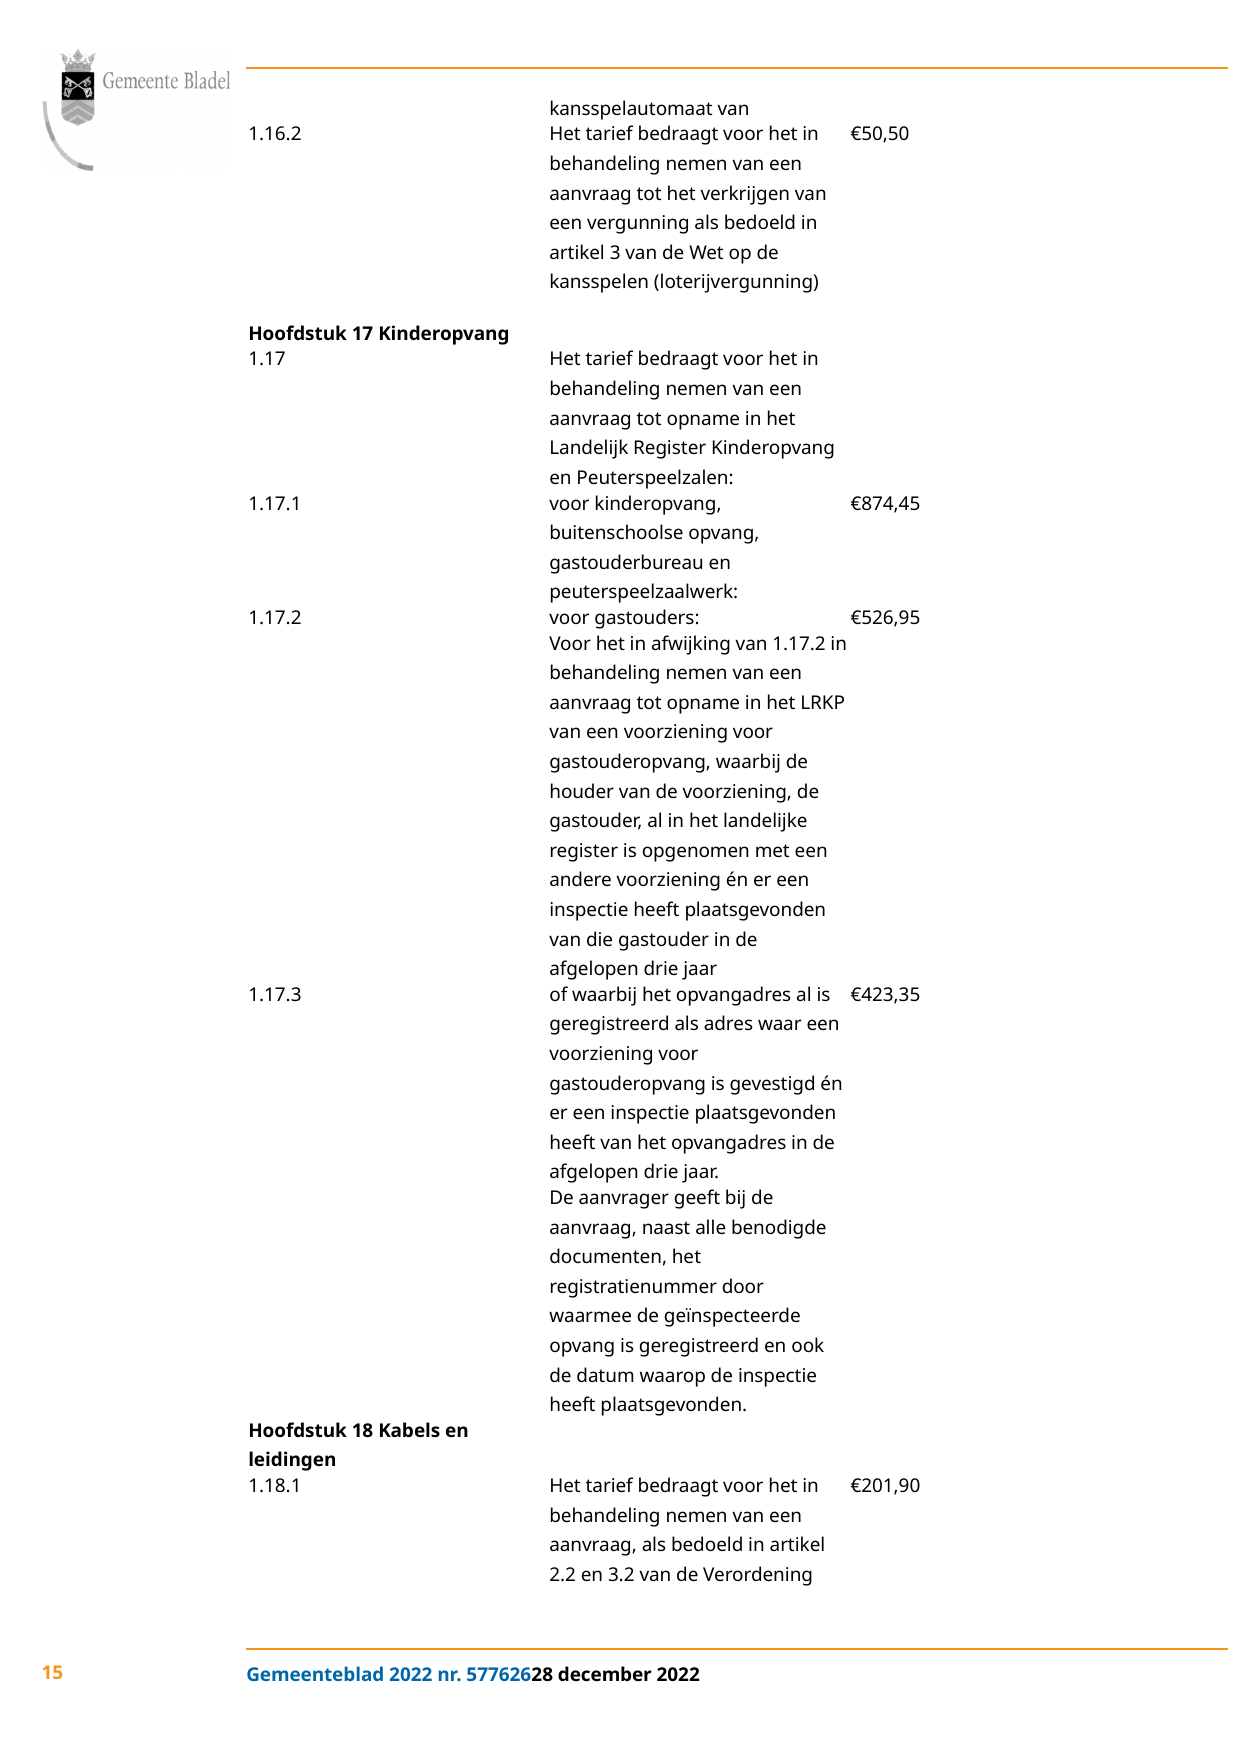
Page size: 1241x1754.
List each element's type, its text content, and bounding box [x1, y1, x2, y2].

table_cell Het tarief bedraagt voor het in behandeling nemen van een aanvraag tot opname in het Landelijk Register Kinderopvang en Peuterspeelzalen: [549, 346, 850, 490]
table_cell [850, 1417, 1152, 1472]
table_cell [248, 630, 549, 981]
table_cell Het tarief bedraagt voor het in behandeling nemen van een aanvraag tot het verkrijgen van een vergunning als bedoeld in artikel 3 van de Wet op de kansspelen (loterijvergunning) [549, 121, 850, 294]
table_cell 1.17.1 [248, 490, 549, 604]
table_cell [248, 95, 549, 121]
table_cell 1.18.1 [248, 1473, 549, 1587]
table_cell 1.17.3 [248, 981, 549, 1184]
table_cell [850, 346, 1152, 490]
table_cell voor gastouders: [549, 604, 850, 630]
table_cell [248, 1184, 549, 1417]
table_cell 1.16.2 [248, 121, 549, 294]
table_cell kansspelautomaat van [549, 95, 850, 121]
table_cell [850, 1184, 1152, 1417]
table_cell [850, 630, 1152, 981]
table_cell [549, 320, 850, 346]
table_cell [248, 294, 549, 320]
table_cell [850, 294, 1152, 320]
picture [41, 47, 231, 172]
table_cell €874,45 [850, 490, 1152, 604]
table_cell Voor het in afwijking van 1.17.2 in behandeling nemen van een aanvraag tot opname in het LRKP van een voorziening voor gastouderopvang, waarbij de houder van de voorziening, de gastouder, al in het landelijke register is opgenomen met een andere voorziening én er een inspectie heeft plaatsgevonden van die gastouder in de afgelopen drie jaar [549, 630, 850, 981]
table_cell [850, 95, 1152, 121]
table_cell Hoofdstuk 17 Kinderopvang [248, 320, 549, 346]
table_cell Het tarief bedraagt voor het in behandeling nemen van een aanvraag, als bedoeld in artikel 2.2 en 3.2 van de Verordening [549, 1473, 850, 1587]
table_cell €201,90 [850, 1473, 1152, 1587]
table_cell [549, 294, 850, 320]
table_cell 1.17 [248, 346, 549, 490]
table_cell [850, 320, 1152, 346]
table_cell [549, 1417, 850, 1472]
table_cell €423,35 [850, 981, 1152, 1184]
table_cell Hoofdstuk 18 Kabels en leidingen [248, 1417, 549, 1472]
table_cell €50,50 [850, 121, 1152, 294]
table_cell voor kinderopvang, buitenschoolse opvang, gastouderbureau en peuterspeelzaalwerk: [549, 490, 850, 604]
table_cell €526,95 [850, 604, 1152, 630]
table_cell 1.17.2 [248, 604, 549, 630]
table_cell De aanvrager geeft bij de aanvraag, naast alle benodigde documenten, het registratienummer door waarmee de geïnspecteerde opvang is geregistreerd en ook de datum waarop de inspectie heeft plaatsgevonden. [549, 1184, 850, 1417]
table_cell of waarbij het opvangadres al is geregistreerd als adres waar een voorziening voor gastouderopvang is gevestigd én er een inspectie plaatsgevonden heeft van het opvangadres in de afgelopen drie jaar. [549, 981, 850, 1184]
